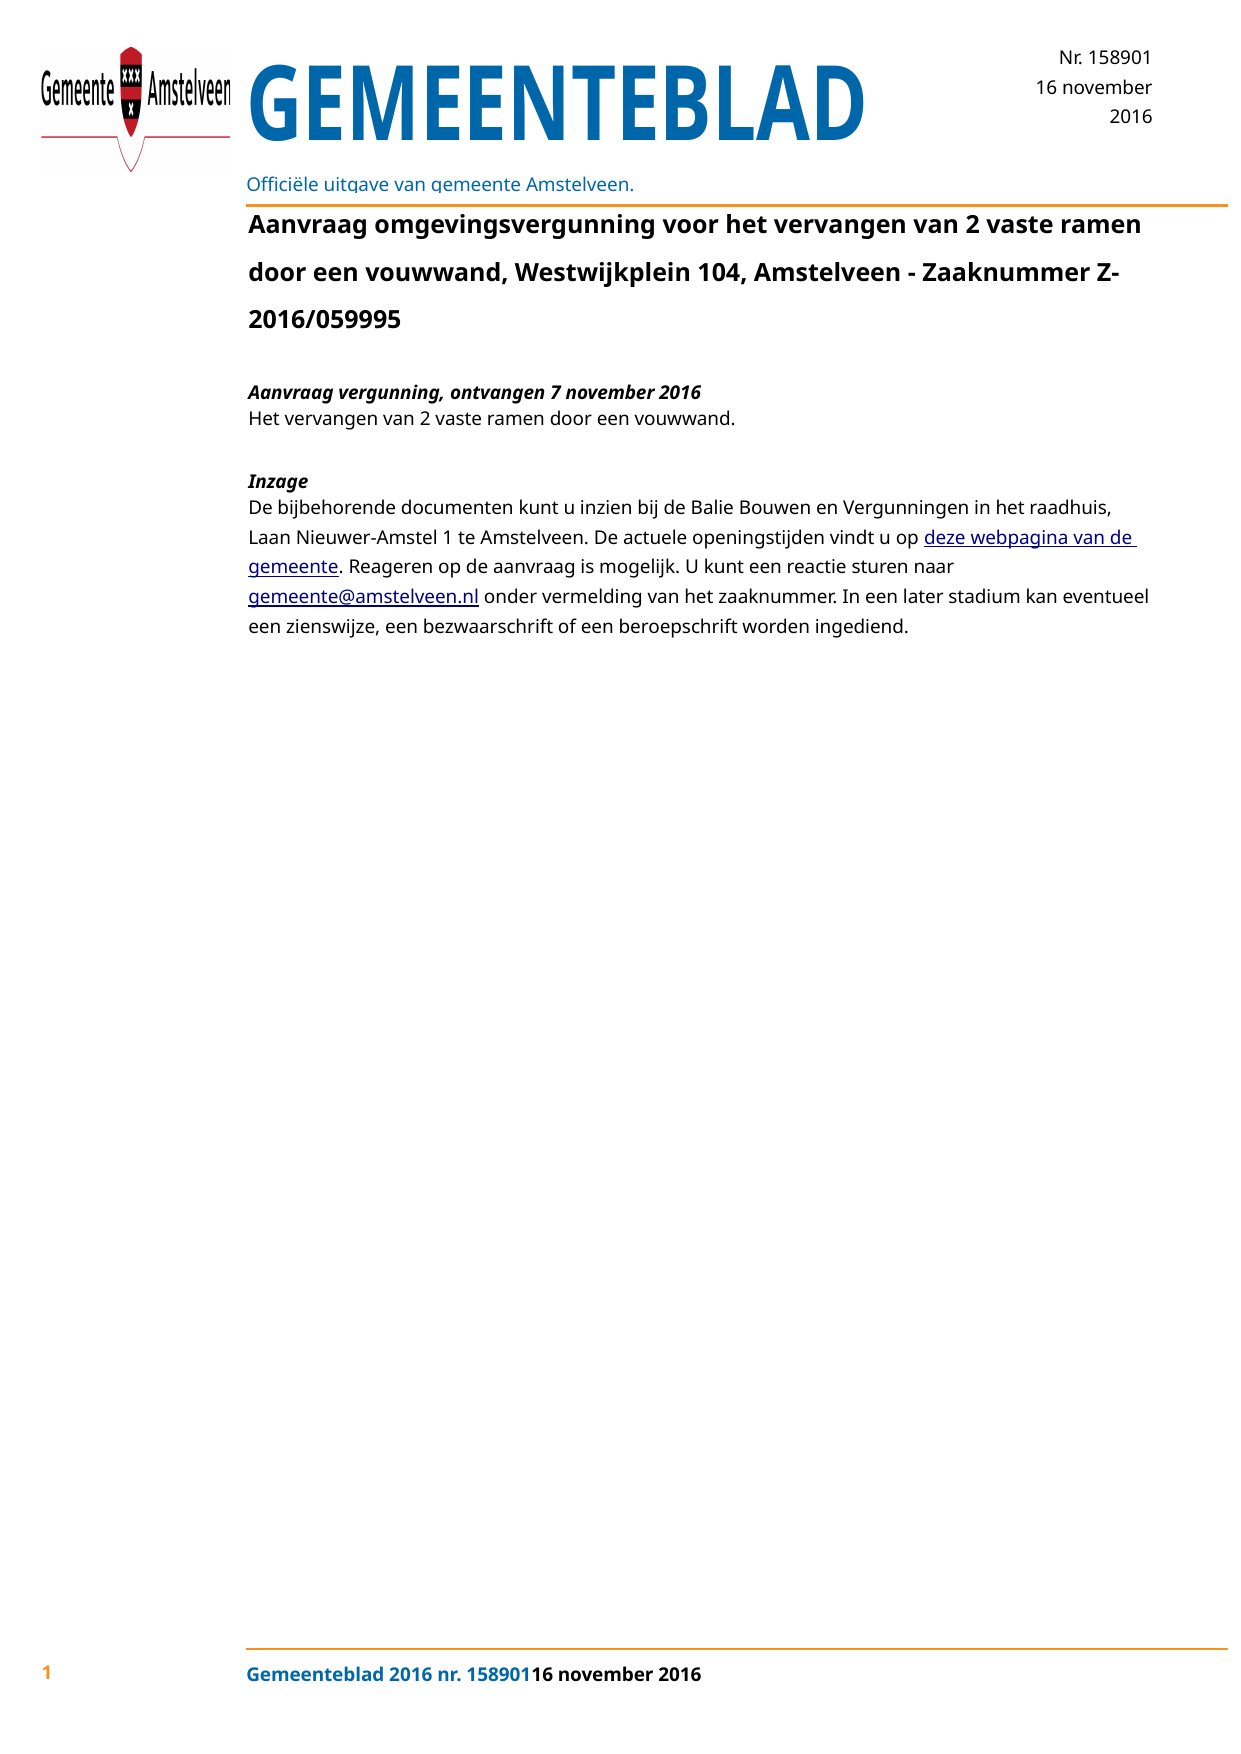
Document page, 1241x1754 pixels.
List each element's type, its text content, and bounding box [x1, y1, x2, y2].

text De bijbehorende documenten kunt u inzien bij de Balie Bouwen en Vergunningen in het raadhuis, Laan Nieuwer-Amstel 1 te Amstelveen. De actuele openingstijden vindt u op deze webpagina van de gemeente. Reageren op de aanvraag is mogelijk. U kunt een reactie sturen naar gemeente@amstelveen.nl onder vermelding van het zaaknummer. In een later stadium kan eventueel een zienswijze, een bezwaarschrift of een beroepschrift worden ingediend. [248, 494, 1152, 638]
text Aanvraag omgevingsvergunning voor het vervangen van 2 vaste ramen door een vouwwand, Westwijkplein 104, Amstelveen - Zaaknummer Z-2016/059995 [248, 207, 1152, 336]
text Aanvraag vergunning, ontvangen 7 november 2016 [248, 379, 1152, 405]
text Het vervangen van 2 vaste ramen door een vouwwand. [248, 405, 1152, 431]
picture [41, 47, 231, 172]
text Inzage [248, 469, 1152, 494]
